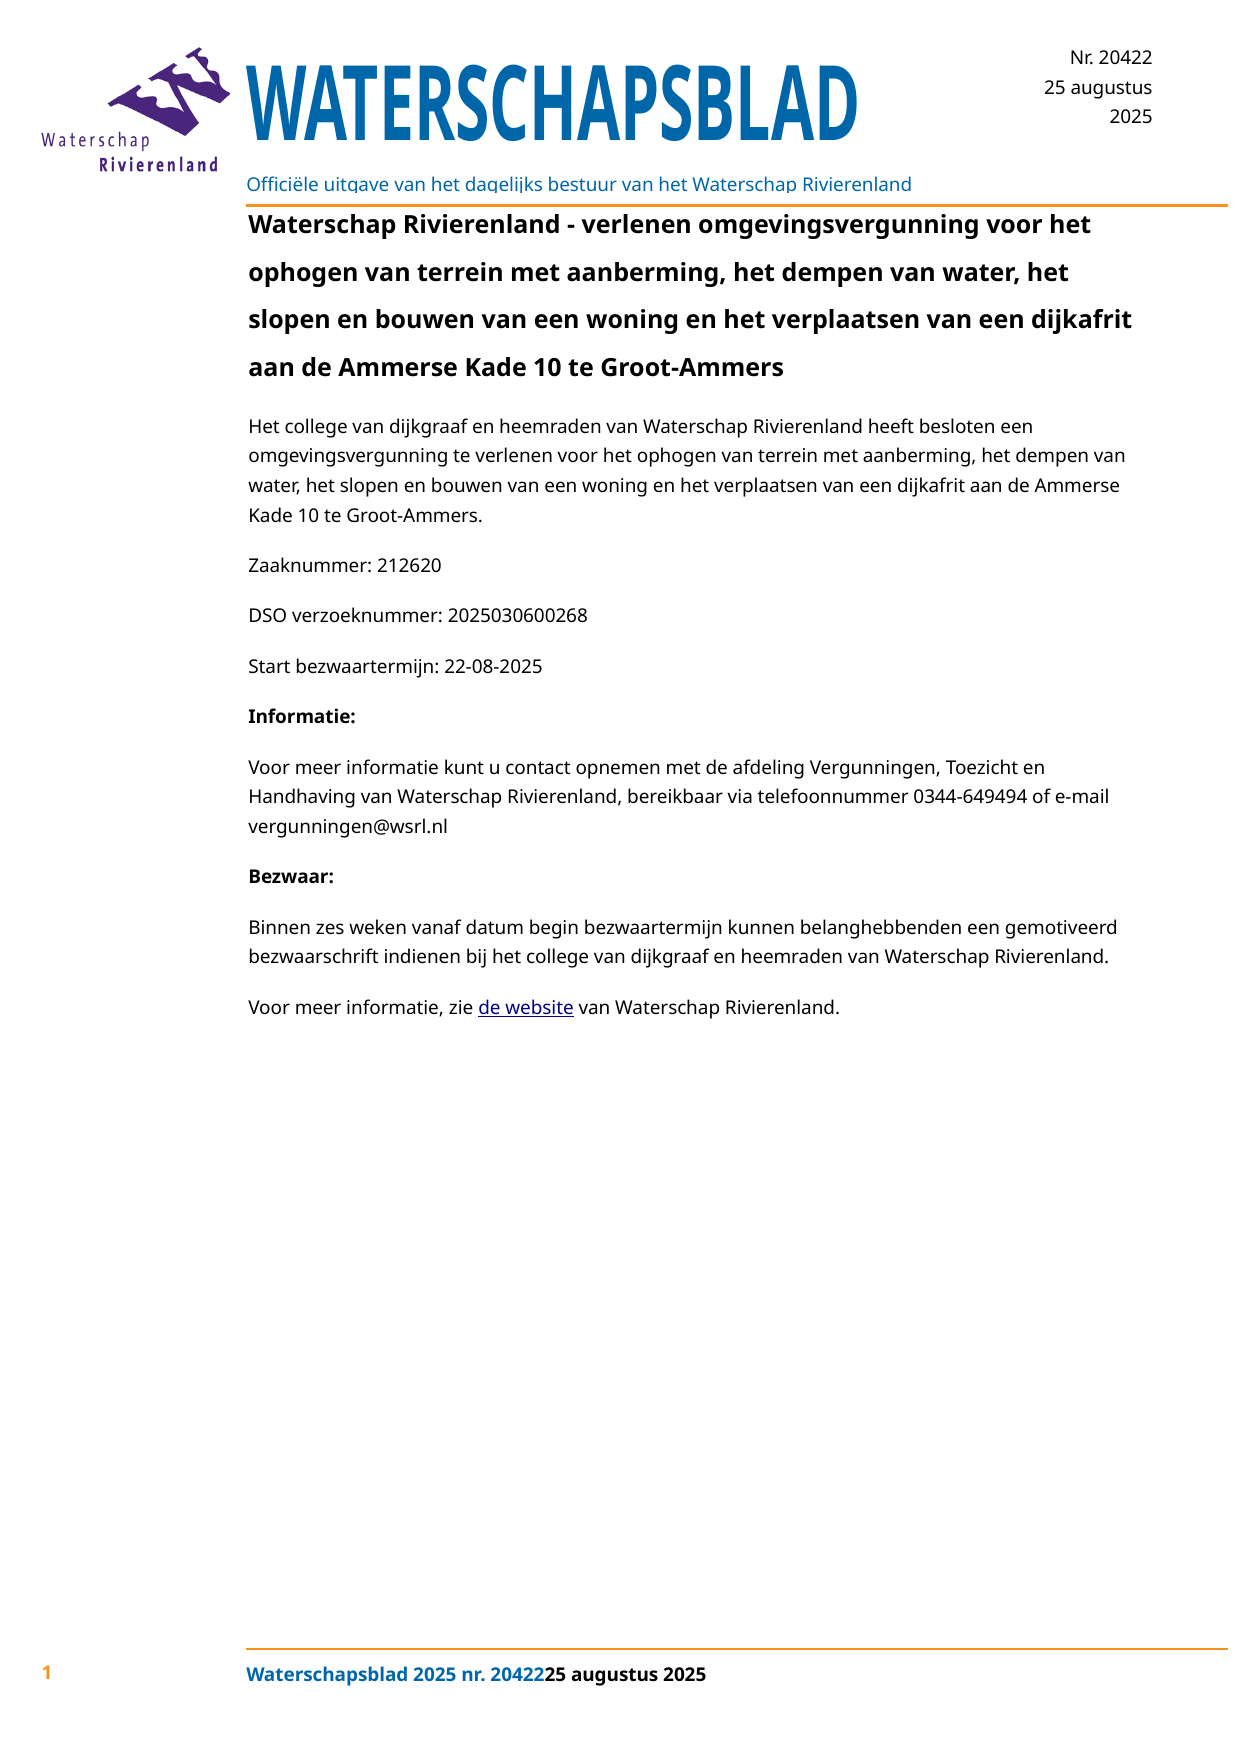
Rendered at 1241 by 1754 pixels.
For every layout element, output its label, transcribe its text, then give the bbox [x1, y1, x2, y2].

text Waterschap Rivierenland - verlenen omgevingsvergunning voor het ophogen van terrein met aanberming, het dempen van water, het slopen en bouwen van een woning en het verplaatsen van een dijkafrit aan de Ammerse Kade 10 te Groot-Ammers [248, 207, 1152, 384]
text Informatie: [248, 703, 1152, 729]
picture [41, 47, 231, 172]
text Start bezwaartermijn: 22-08-2025 [248, 653, 1152, 679]
text Zaaknummer: 212620 [248, 552, 1152, 578]
text Het college van dijkgraaf en heemraden van Waterschap Rivierenland heeft besloten een omgevingsvergunning te verlenen voor het ophogen van terrein met aanberming, het dempen van water, het slopen en bouwen van een woning en het verplaatsen van een dijkafrit aan de Ammerse Kade 10 te Groot-Ammers. [248, 413, 1152, 528]
text Bezwaar: [248, 863, 1152, 889]
text DSO verzoeknummer: 2025030600268 [248, 603, 1152, 628]
text Voor meer informatie, zie de website van Waterschap Rivierenland. [248, 994, 1152, 1020]
text Voor meer informatie kunt u contact opnemen met de afdeling Vergunningen, Toezicht en Handhaving van Waterschap Rivierenland, bereikbaar via telefoonnummer 0344-649494 of e-mail vergunningen@wsrl.nl [248, 754, 1152, 839]
text Binnen zes weken vanaf datum begin bezwaartermijn kunnen belanghebbenden een gemotiveerd bezwaarschrift indienen bij het college van dijkgraaf en heemraden van Waterschap Rivierenland. [248, 914, 1152, 969]
